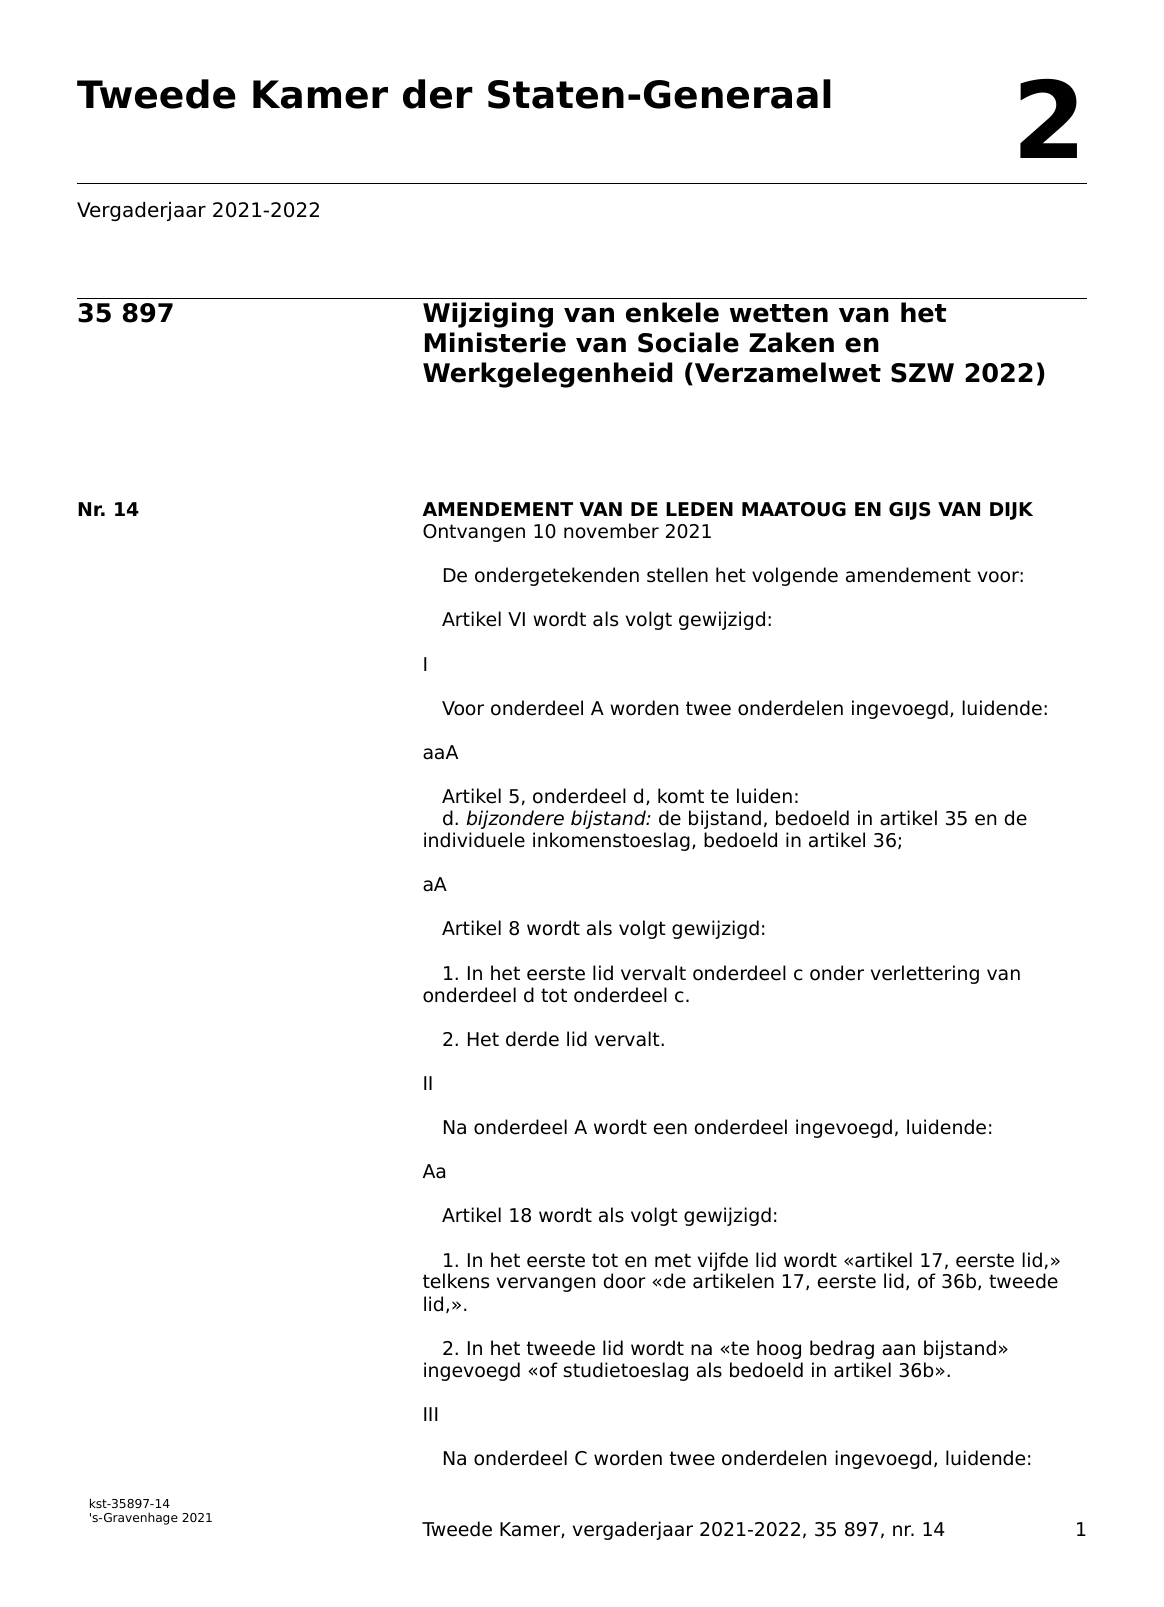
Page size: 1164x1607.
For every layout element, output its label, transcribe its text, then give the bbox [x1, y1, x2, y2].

subtitle Nr. 14 AMENDEMENT VAN DE LEDEN MAATOUG EN GIJS VAN DIJK [77, 499, 1087, 521]
table_header 2 [886, 59, 1087, 183]
text Na onderdeel A wordt een onderdeel ingevoegd, luidende: [422, 1117, 1087, 1139]
text Ontvangen 10 november 2021 [422, 521, 1087, 543]
text Na onderdeel C worden twee onderdelen ingevoegd, luidende: [422, 1448, 1087, 1470]
text aA [422, 874, 1087, 896]
text kst-35897-14 [88, 1497, 323, 1511]
text De ondergetekenden stellen het volgende amendement voor: [422, 565, 1087, 587]
text aaA [422, 742, 1087, 764]
table_cell Vergaderjaar 2021-2022 [77, 184, 1087, 298]
text III [422, 1404, 1087, 1426]
text Artikel VI wordt als volgt gewijzigd: [422, 609, 1087, 631]
text 2. In het tweede lid wordt na «te hoog bedrag aan bijstand» ingevoegd «of studietoeslag als bedoeld in artikel 36b». [422, 1338, 1087, 1382]
text Artikel 8 wordt als volgt gewijzigd: [422, 918, 1087, 940]
text I [422, 653, 1087, 676]
text Aa [422, 1161, 1087, 1183]
text 1. In het eerste tot en met vijfde lid wordt «artikel 17, eerste lid,» telkens vervangen door «de artikelen 17, eerste lid, of 36b, tweede lid,». [422, 1249, 1087, 1315]
subtitle 35 897 Wijziging van enkele wetten van het Ministerie van Sociale Zaken en Werkgelegenheid (Verzamelwet SZW 2022) [77, 299, 1087, 388]
text 1. In het eerste lid vervalt onderdeel c onder verlettering van onderdeel d tot onderdeel c. [422, 962, 1087, 1006]
text II [422, 1073, 1087, 1095]
text 2. Het derde lid vervalt. [422, 1029, 1087, 1051]
text Artikel 18 wordt als volgt gewijzigd: [422, 1205, 1087, 1227]
table_header Tweede Kamer der Staten-Generaal [77, 59, 886, 183]
text Voor onderdeel A worden twee onderdelen ingevoegd, luidende: [422, 698, 1087, 720]
text d. bijzondere bijstand: de bijstand, bedoeld in artikel 35 en de individuele inkomenstoeslag, bedoeld in artikel 36; [422, 808, 1087, 852]
text Artikel 5, onderdeel d, komt te luiden: [422, 786, 1087, 808]
text 's-Gravenhage 2021 [88, 1511, 323, 1525]
